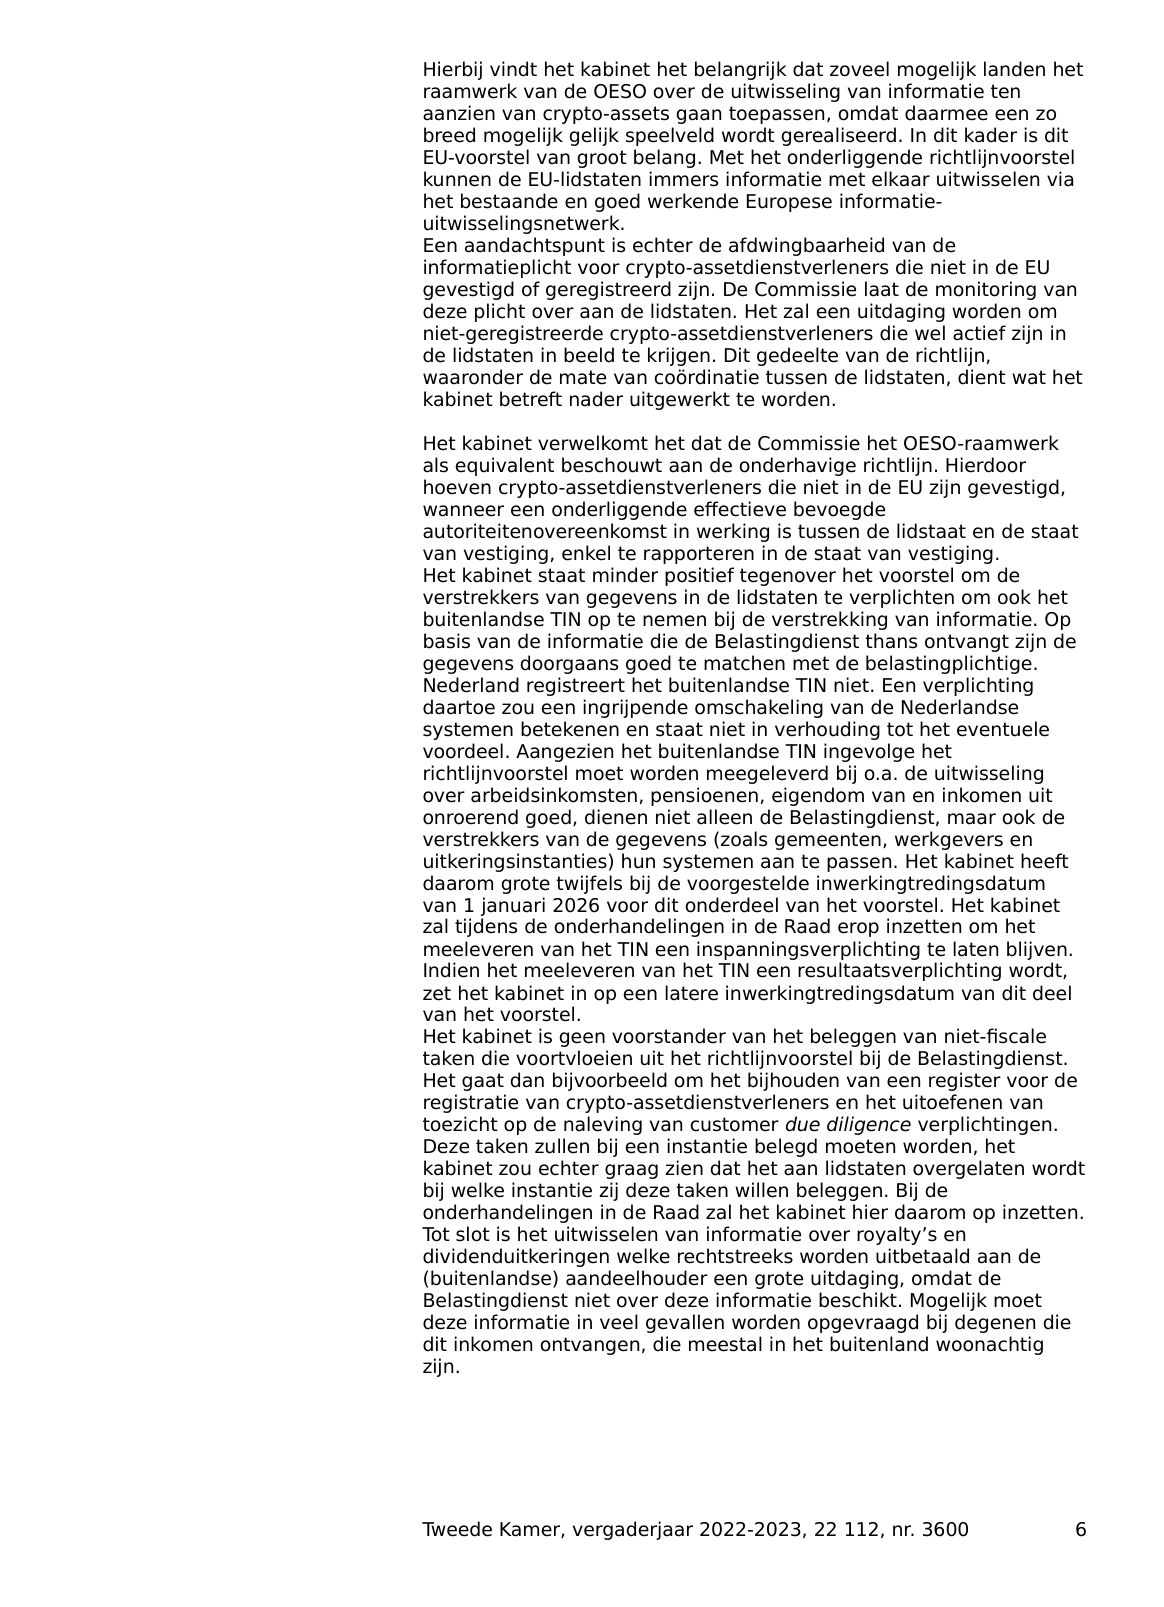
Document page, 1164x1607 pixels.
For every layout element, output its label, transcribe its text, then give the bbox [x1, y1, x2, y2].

text Tot slot is het uitwisselen van informatie over royalty’s en dividenduitkeringen welke rechtstreeks worden uitbetaald aan de (buitenlandse) aandeelhouder een grote uitdaging, omdat de Belastingdienst niet over deze informatie beschikt. Mogelijk moet deze informatie in veel gevallen worden opgevraagd bij degenen die dit inkomen ontvangen, die meestal in het buitenland woonachtig zijn. [422, 1224, 1087, 1378]
text Een aandachtspunt is echter de afdwingbaarheid van de informatieplicht voor crypto-assetdienstverleners die niet in de EU gevestigd of geregistreerd zijn. De Commissie laat de monitoring van deze plicht over aan de lidstaten. Het zal een uitdaging worden om niet-geregistreerde crypto-assetdienstverleners die wel actief zijn in de lidstaten in beeld te krijgen. Dit gedeelte van de richtlijn, waaronder de mate van coördinatie tussen de lidstaten, dient wat het kabinet betreft nader uitgewerkt te worden. [422, 235, 1087, 411]
text Het kabinet staat minder positief tegenover het voorstel om de verstrekkers van gegevens in de lidstaten te verplichten om ook het buitenlandse TIN op te nemen bij de verstrekking van informatie. Op basis van de informatie die de Belastingdienst thans ontvangt zijn de gegevens doorgaans goed te matchen met de belastingplichtige. Nederland registreert het buitenlandse TIN niet. Een verplichting daartoe zou een ingrijpende omschakeling van de Nederlandse systemen betekenen en staat niet in verhouding tot het eventuele voordeel. Aangezien het buitenlandse TIN ingevolge het richtlijnvoorstel moet worden meegeleverd bij o.a. de uitwisseling over arbeidsinkomsten, pensioenen, eigendom van en inkomen uit onroerend goed, dienen niet alleen de Belastingdienst, maar ook de verstrekkers van de gegevens (zoals gemeenten, werkgevers en uitkeringsinstanties) hun systemen aan te passen. Het kabinet heeft daarom grote twijfels bij de voorgestelde inwerkingtredingsdatum van 1 januari 2026 voor dit onderdeel van het voorstel. Het kabinet zal tijdens de onderhandelingen in de Raad erop inzetten om het meeleveren van het TIN een inspanningsverplichting te laten blijven. Indien het meeleveren van het TIN een resultaatsverplichting wordt, zet het kabinet in op een latere inwerkingtredingsdatum van dit deel van het voorstel. [422, 565, 1087, 1026]
text Het kabinet is geen voorstander van het beleggen van niet-fiscale taken die voortvloeien uit het richtlijnvoorstel bij de Belastingdienst. Het gaat dan bijvoorbeeld om het bijhouden van een register voor de registratie van crypto-assetdienstverleners en het uitoefenen van toezicht op de naleving van customer due diligence verplichtingen. Deze taken zullen bij een instantie belegd moeten worden, het kabinet zou echter graag zien dat het aan lidstaten overgelaten wordt bij welke instantie zij deze taken willen beleggen. Bij de onderhandelingen in de Raad zal het kabinet hier daarom op inzetten. [422, 1026, 1087, 1224]
text Het kabinet verwelkomt het dat de Commissie het OESO-raamwerk als equivalent beschouwt aan de onderhavige richtlijn. Hierdoor hoeven crypto-assetdienstverleners die niet in de EU zijn gevestigd, wanneer een onderliggende effectieve bevoegde autoriteitenovereenkomst in werking is tussen de lidstaat en de staat van vestiging, enkel te rapporteren in de staat van vestiging. [422, 433, 1087, 565]
text Hierbij vindt het kabinet het belangrijk dat zoveel mogelijk landen het raamwerk van de OESO over de uitwisseling van informatie ten aanzien van crypto-assets gaan toepassen, omdat daarmee een zo breed mogelijk gelijk speelveld wordt gerealiseerd. In dit kader is dit EU-voorstel van groot belang. Met het onderliggende richtlijnvoorstel kunnen de EU-lidstaten immers informatie met elkaar uitwisselen via het bestaande en goed werkende Europese informatie-uitwisselingsnetwerk. [422, 59, 1087, 235]
